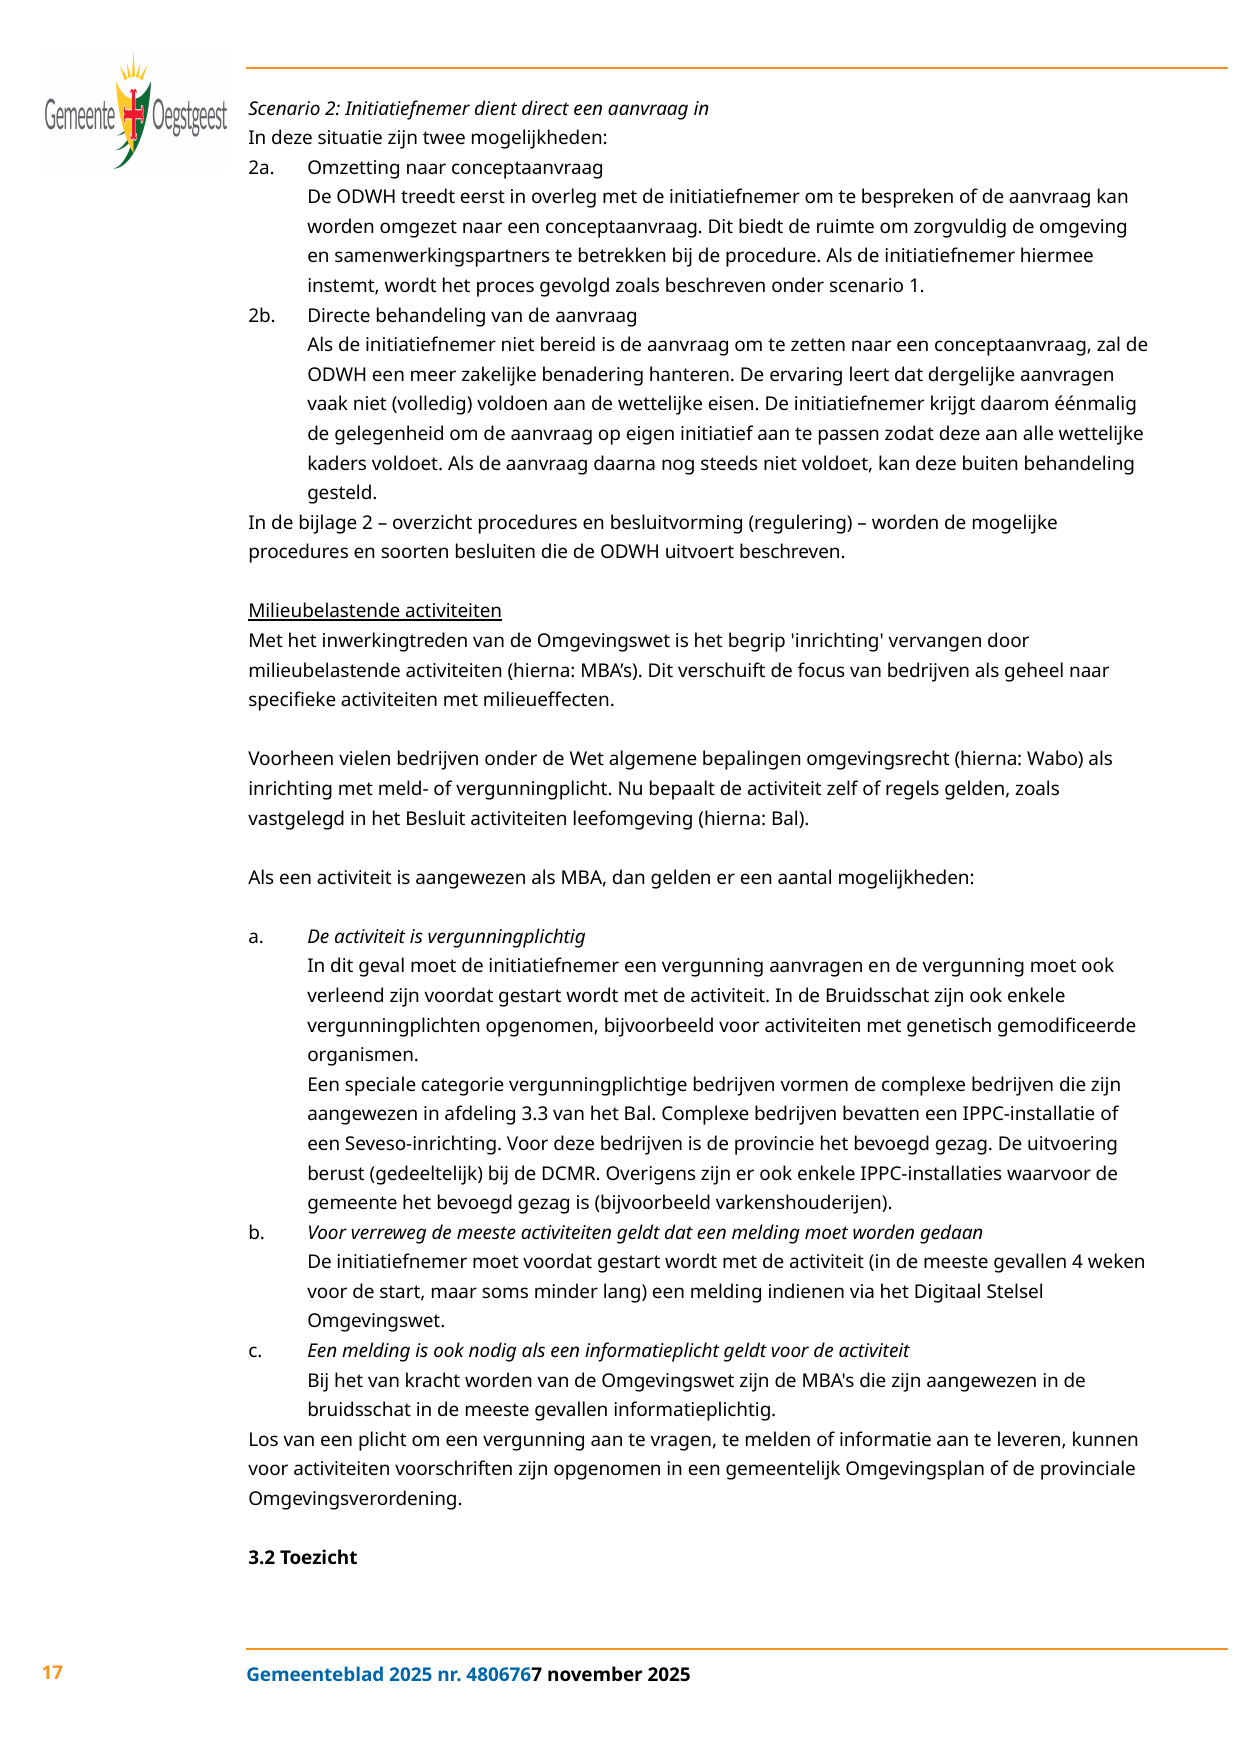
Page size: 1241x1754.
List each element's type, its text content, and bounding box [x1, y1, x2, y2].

text Milieubelastende activiteiten [248, 598, 1152, 623]
list De activiteit is vergunningplichtig [248, 923, 1152, 949]
list Een speciale categorie vergunningplichtige bedrijven vormen de complexe bedrijven die zijn aangewezen in afdeling 3.3 van het Bal. Complexe bedrijven bevatten een IPPC-installatie of een Seveso-inrichting. Voor deze bedrijven is de provincie het bevoegd gezag. De uitvoering berust (gedeeltelijk) bij de DCMR. Overigens zijn er ook enkele IPPC-installaties waarvoor de gemeente het bevoegd gezag is (bijvoorbeeld varkenshouderijen). [248, 1071, 1152, 1215]
list Omzetting naar conceptaanvraag [248, 154, 1152, 180]
list Een melding is ook nodig als een informatieplicht geldt voor de activiteit [248, 1337, 1152, 1363]
text In deze situatie zijn twee mogelijkheden: [248, 124, 1152, 150]
list Voor verreweg de meeste activiteiten geldt dat een melding moet worden gedaan [248, 1219, 1152, 1245]
text Met het inwerkingtreden van de Omgevingswet is het begrip 'inrichting' vervangen door milieubelastende activiteiten (hierna: MBA’s). Dit verschuift de focus van bedrijven als geheel naar specifieke activiteiten met milieueffecten. [248, 627, 1152, 712]
list Directe behandeling van de aanvraag [248, 302, 1152, 328]
text Als een activiteit is aangewezen als MBA, dan gelden er een aantal mogelijkheden: [248, 864, 1152, 890]
text 3.2 Toezicht [248, 1544, 1152, 1570]
list In dit geval moet de initiatiefnemer een vergunning aanvragen en de vergunning moet ook verleend zijn voordat gestart wordt met de activiteit. In de Bruidsschat zijn ook enkele vergunningplichten opgenomen, bijvoorbeeld voor activiteiten met genetisch gemodificeerde organismen. [248, 953, 1152, 1067]
text Scenario 2: Initiatiefnemer dient direct een aanvraag in [248, 95, 1152, 121]
picture [41, 47, 231, 172]
text Voorheen vielen bedrijven onder de Wet algemene bepalingen omgevingsrecht (hierna: Wabo) als inrichting met meld- of vergunningplicht. Nu bepaalt de activiteit zelf of regels gelden, zoals vastgelegd in het Besluit activiteiten leefomgeving (hierna: Bal). [248, 746, 1152, 831]
list De initiatiefnemer moet voordat gestart wordt met de activiteit (in de meeste gevallen 4 weken voor de start, maar soms minder lang) een melding indienen via het Digitaal Stelsel Omgevingswet. [248, 1248, 1152, 1333]
list Bij het van kracht worden van de Omgevingswet zijn de MBA's die zijn aangewezen in de bruidsschat in de meeste gevallen informatieplichtig. [248, 1367, 1152, 1422]
text Los van een plicht om een vergunning aan te vragen, te melden of informatie aan te leveren, kunnen voor activiteiten voorschriften zijn opgenomen in een gemeentelijk Omgevingsplan of de provinciale Omgevingsverordening. [248, 1426, 1152, 1511]
list Als de initiatiefnemer niet bereid is de aanvraag om te zetten naar een conceptaanvraag, zal de ODWH een meer zakelijke benadering hanteren. De ervaring leert dat dergelijke aanvragen vaak niet (volledig) voldoen aan de wettelijke eisen. De initiatiefnemer krijgt daarom éénmalig de gelegenheid om de aanvraag op eigen initiatief aan te passen zodat deze aan alle wettelijke kaders voldoet. Als de aanvraag daarna nog steeds niet voldoet, kan deze buiten behandeling gesteld. [248, 331, 1152, 505]
text In de bijlage 2 – overzicht procedures en besluitvorming (regulering) – worden de mogelijke procedures en soorten besluiten die de ODWH uitvoert beschreven. [248, 509, 1152, 564]
list De ODWH treedt eerst in overleg met de initiatiefnemer om te bespreken of de aanvraag kan worden omgezet naar een conceptaanvraag. Dit biedt de ruimte om zorgvuldig de omgeving en samenwerkingspartners te betrekken bij de procedure. Als de initiatiefnemer hiermee instemt, wordt het proces gevolgd zoals beschreven onder scenario 1. [248, 183, 1152, 298]
